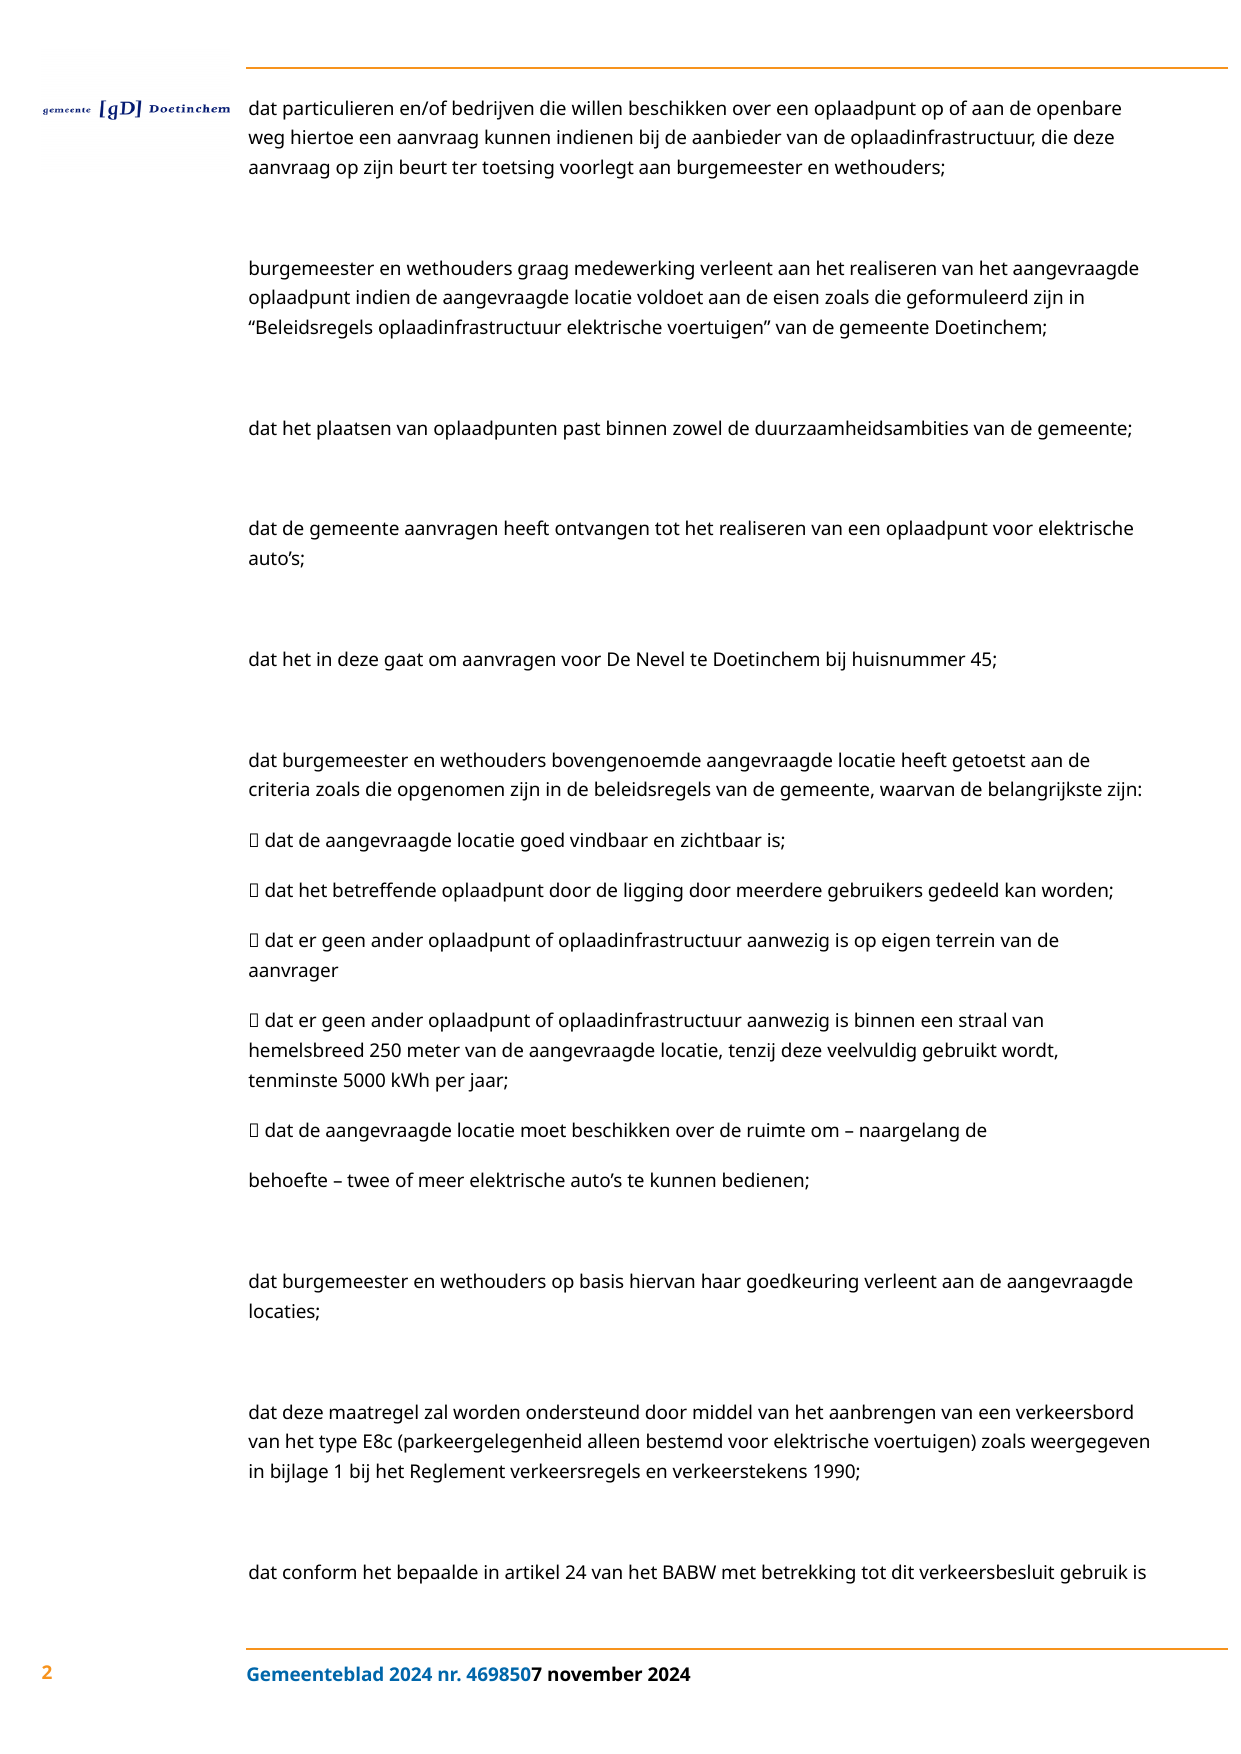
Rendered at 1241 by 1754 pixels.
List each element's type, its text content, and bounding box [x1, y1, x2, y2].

text dat het in deze gaat om aanvragen voor De Nevel te Doetinchem bij huisnummer 45; [248, 646, 1152, 672]
text  dat er geen ander oplaadpunt of oplaadinfrastructuur aanwezig is op eigen terrein van de aanvrager [248, 928, 1152, 983]
text behoefte – twee of meer elektrische auto’s te kunnen bedienen; [248, 1168, 1152, 1193]
text  dat de aangevraagde locatie goed vindbaar en zichtbaar is; [248, 827, 1152, 853]
text dat particulieren en/of bedrijven die willen beschikken over een oplaadpunt op of aan de openbare weg hiertoe een aanvraag kunnen indienen bij de aanbieder van de oplaadinfrastructuur, die deze aanvraag op zijn beurt ter toetsing voorlegt aan burgemeester en wethouders; [248, 95, 1152, 180]
text dat het plaatsen van oplaadpunten past binnen zowel de duurzaamheidsambities van de gemeente; [248, 415, 1152, 441]
text dat de gemeente aanvragen heeft ontvangen tot het realiseren van een oplaadpunt voor elektrische auto’s; [248, 516, 1152, 571]
text  dat de aangevraagde locatie moet beschikken over de ruimte om – naargelang de [248, 1117, 1152, 1143]
picture [41, 47, 231, 172]
text dat burgemeester en wethouders bovengenoemde aangevraagde locatie heeft getoetst aan de criteria zoals die opgenomen zijn in de beleidsregels van de gemeente, waarvan de belangrijkste zijn: [248, 747, 1152, 802]
text dat deze maatregel zal worden ondersteund door middel van het aanbrengen van een verkeersbord van het type E8c (parkeergelegenheid alleen bestemd voor elektrische voertuigen) zoals weergegeven in bijlage 1 bij het Reglement verkeersregels en verkeerstekens 1990; [248, 1399, 1152, 1484]
text dat conform het bepaalde in artikel 24 van het BABW met betrekking tot dit verkeersbesluit gebruik is [248, 1559, 1152, 1585]
text burgemeester en wethouders graag medewerking verleent aan het realiseren van het aangevraagde oplaadpunt indien de aangevraagde locatie voldoet aan de eisen zoals die geformuleerd zijn in “Beleidsregels oplaadinfrastructuur elektrische voertuigen” van de gemeente Doetinchem; [248, 255, 1152, 340]
text  dat er geen ander oplaadpunt of oplaadinfrastructuur aanwezig is binnen een straal van hemelsbreed 250 meter van de aangevraagde locatie, tenzij deze veelvuldig gebruikt wordt, tenminste 5000 kWh per jaar; [248, 1008, 1152, 1093]
text dat burgemeester en wethouders op basis hiervan haar goedkeuring verleent aan de aangevraagde locaties; [248, 1268, 1152, 1324]
text  dat het betreffende oplaadpunt door de ligging door meerdere gebruikers gedeeld kan worden; [248, 877, 1152, 903]
